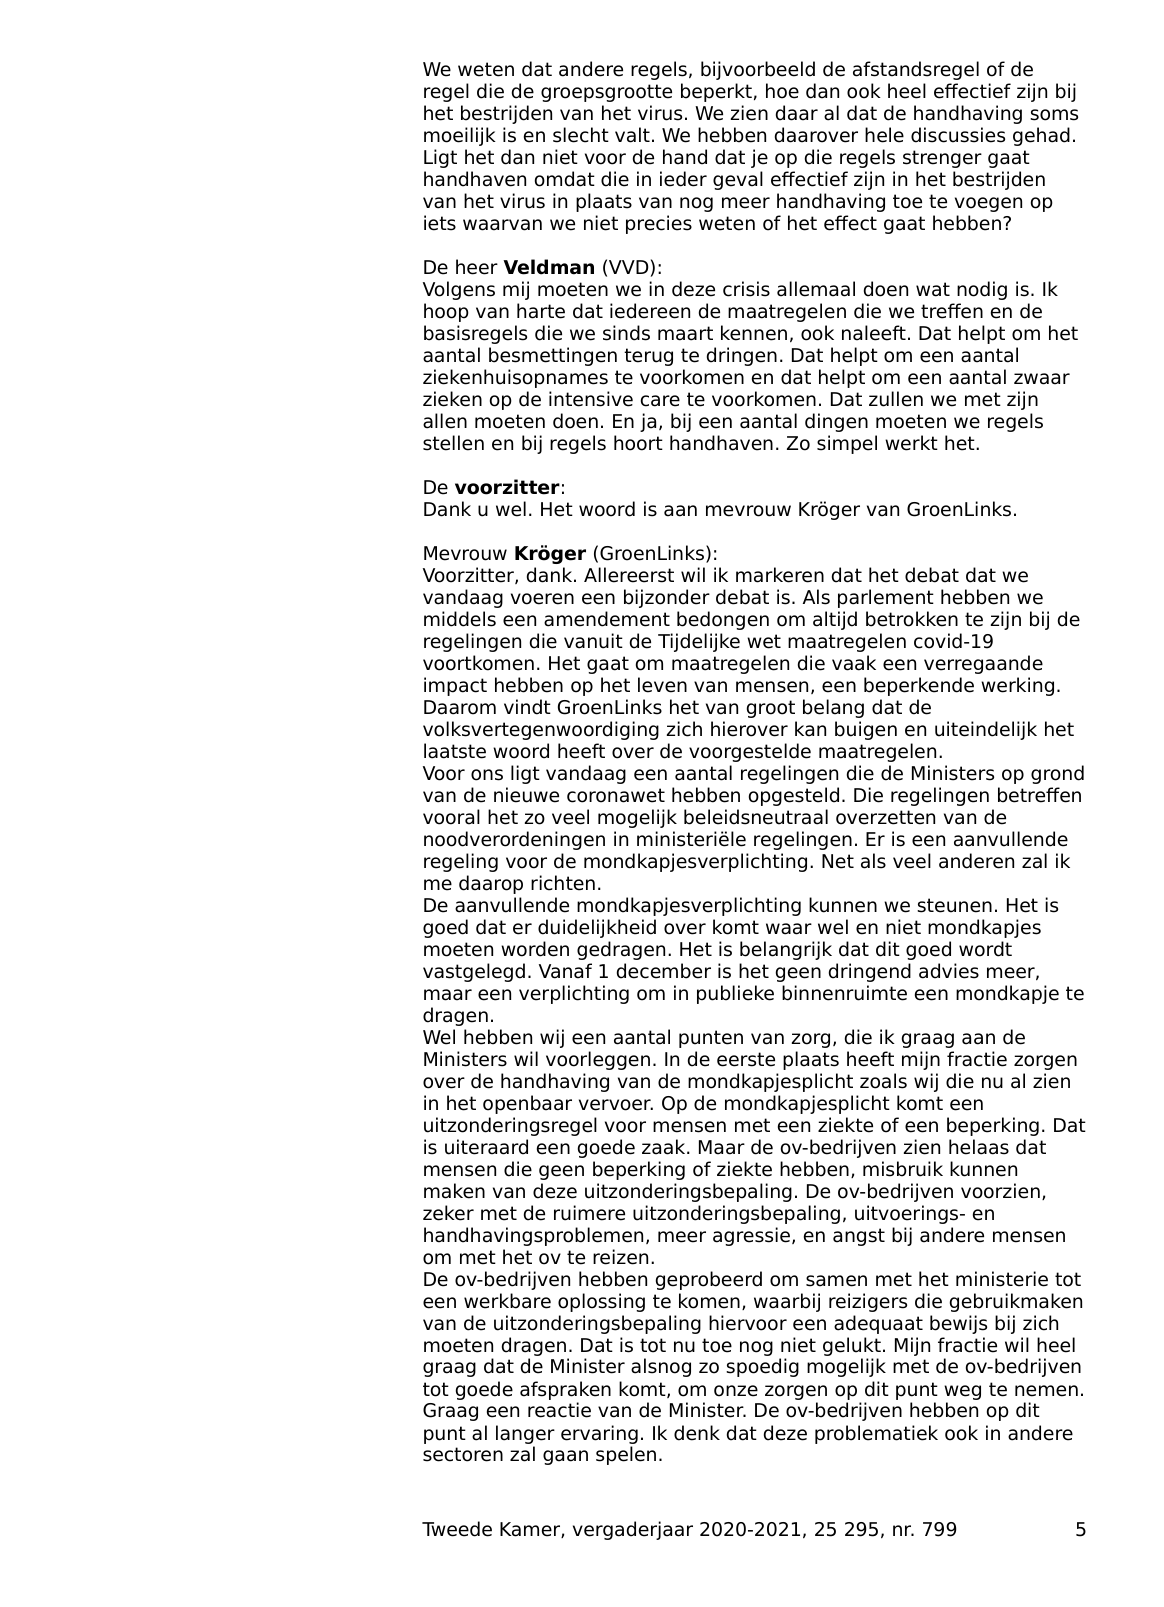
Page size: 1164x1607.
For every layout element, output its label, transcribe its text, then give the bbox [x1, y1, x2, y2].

text Volgens mij moeten we in deze crisis allemaal doen wat nodig is. Ik hoop van harte dat iedereen de maatregelen die we treffen en de basisregels die we sinds maart kennen, ook naleeft. Dat helpt om het aantal besmettingen terug te dringen. Dat helpt om een aantal ziekenhuisopnames te voorkomen en dat helpt om een aantal zwaar zieken op de intensive care te voorkomen. Dat zullen we met zijn allen moeten doen. En ja, bij een aantal dingen moeten we regels stellen en bij regels hoort handhaven. Zo simpel werkt het. [422, 279, 1087, 455]
text We weten dat andere regels, bijvoorbeeld de afstandsregel of de regel die de groepsgrootte beperkt, hoe dan ook heel effectief zijn bij het bestrijden van het virus. We zien daar al dat de handhaving soms moeilijk is en slecht valt. We hebben daarover hele discussies gehad. Ligt het dan niet voor de hand dat je op die regels strenger gaat handhaven omdat die in ieder geval effectief zijn in het bestrijden van het virus in plaats van nog meer handhaving toe te voegen op iets waarvan we niet precies weten of het effect gaat hebben? [422, 59, 1087, 235]
text Voor ons ligt vandaag een aantal regelingen die de Ministers op grond van de nieuwe coronawet hebben opgesteld. Die regelingen betreffen vooral het zo veel mogelijk beleidsneutraal overzetten van de noodverordeningen in ministeriële regelingen. Er is een aanvullende regeling voor de mondkapjesverplichting. Net als veel anderen zal ik me daarop richten. [422, 763, 1087, 895]
text Dank u wel. Het woord is aan mevrouw Kröger van GroenLinks. [422, 499, 1087, 521]
text De ov-bedrijven hebben geprobeerd om samen met het ministerie tot een werkbare oplossing te komen, waarbij reizigers die gebruikmaken van de uitzonderingsbepaling hiervoor een adequaat bewijs bij zich moeten dragen. Dat is tot nu toe nog niet gelukt. Mijn fractie wil heel graag dat de Minister alsnog zo spoedig mogelijk met de ov-bedrijven tot goede afspraken komt, om onze zorgen op dit punt weg te nemen. Graag een reactie van de Minister. De ov-bedrijven hebben op dit punt al langer ervaring. Ik denk dat deze problematiek ook in andere sectoren zal gaan spelen. [422, 1268, 1087, 1466]
text De voorzitter: [422, 477, 1087, 499]
text De aanvullende mondkapjesverplichting kunnen we steunen. Het is goed dat er duidelijkheid over komt waar wel en niet mondkapjes moeten worden gedragen. Het is belangrijk dat dit goed wordt vastgelegd. Vanaf 1 december is het geen dringend advies meer, maar een verplichting om in publieke binnenruimte een mondkapje te dragen. [422, 895, 1087, 1027]
text Voorzitter, dank. Allereerst wil ik markeren dat het debat dat we vandaag voeren een bijzonder debat is. Als parlement hebben we middels een amendement bedongen om altijd betrokken te zijn bij de regelingen die vanuit de Tijdelijke wet maatregelen covid-19 voortkomen. Het gaat om maatregelen die vaak een verregaande impact hebben op het leven van mensen, een beperkende werking. Daarom vindt GroenLinks het van groot belang dat de volksvertegenwoordiging zich hierover kan buigen en uiteindelijk het laatste woord heeft over de voorgestelde maatregelen. [422, 565, 1087, 763]
text De heer Veldman (VVD): [422, 257, 1087, 279]
text Mevrouw Kröger (GroenLinks): [422, 543, 1087, 565]
text Wel hebben wij een aantal punten van zorg, die ik graag aan de Ministers wil voorleggen. In de eerste plaats heeft mijn fractie zorgen over de handhaving van de mondkapjesplicht zoals wij die nu al zien in het openbaar vervoer. Op de mondkapjesplicht komt een uitzonderingsregel voor mensen met een ziekte of een beperking. Dat is uiteraard een goede zaak. Maar de ov-bedrijven zien helaas dat mensen die geen beperking of ziekte hebben, misbruik kunnen maken van deze uitzonderingsbepaling. De ov-bedrijven voorzien, zeker met de ruimere uitzonderingsbepaling, uitvoerings- en handhavingsproblemen, meer agressie, en angst bij andere mensen om met het ov te reizen. [422, 1027, 1087, 1268]
